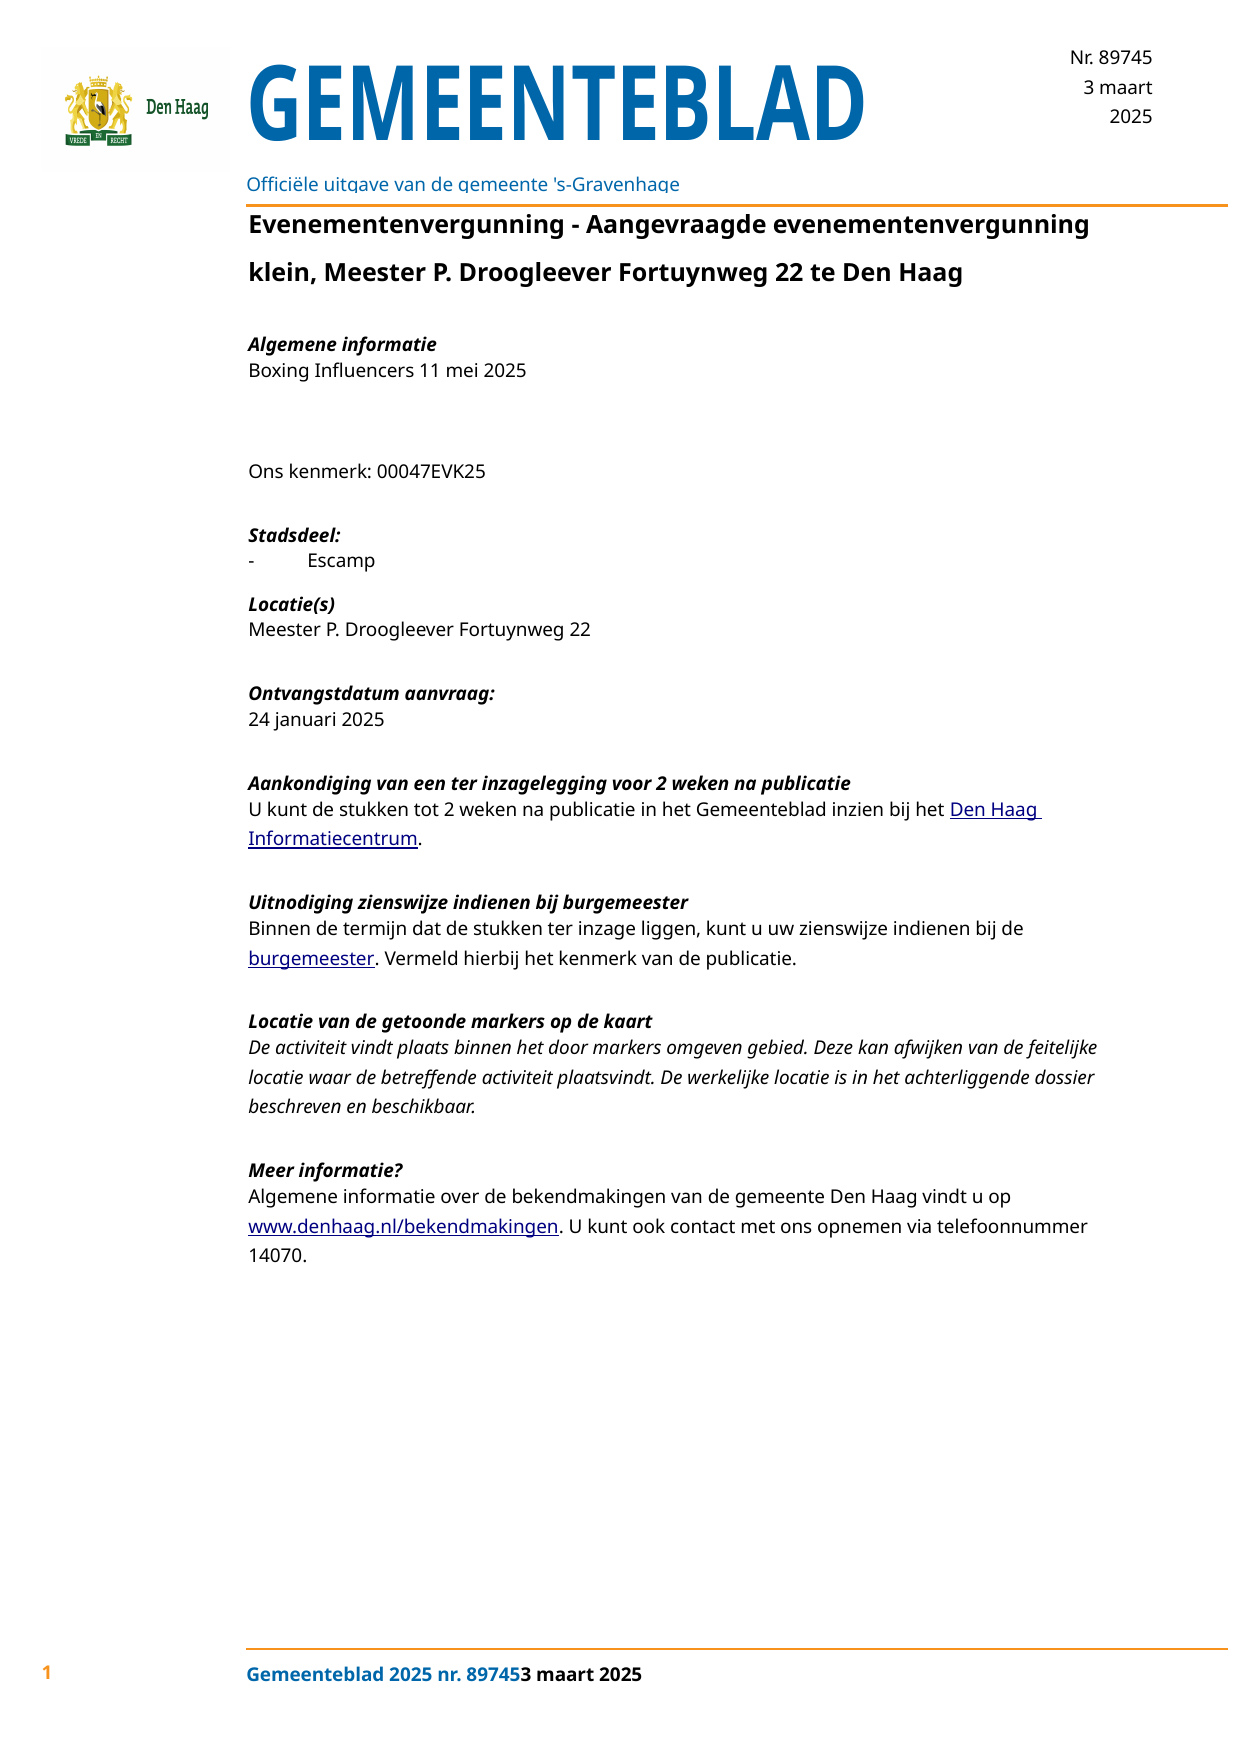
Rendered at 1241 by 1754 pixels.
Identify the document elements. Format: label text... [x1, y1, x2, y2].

list Escamp [248, 548, 1152, 573]
text Meester P. Droogleever Fortuynweg 22 [248, 617, 1152, 642]
text 24 januari 2025 [248, 706, 1152, 732]
text Meer informatie? [248, 1158, 1152, 1183]
picture [41, 47, 231, 172]
text Aankondiging van een ter inzagelegging voor 2 weken na publicatie [248, 770, 1152, 796]
text Ontvangstdatum aanvraag: [248, 681, 1152, 706]
text Boxing Influencers 11 mei 2025 [248, 357, 1152, 383]
text Stadsdeel: [248, 522, 1152, 548]
text Locatie van de getoonde markers op de kaart [248, 1009, 1152, 1034]
text Locatie(s) [248, 591, 1152, 617]
text Binnen de termijn dat de stukken ter inzage liggen, kunt u uw zienswijze indienen bij de burgemeester. Vermeld hierbij het kenmerk van de publicatie. [248, 915, 1152, 971]
text Algemene informatie [248, 331, 1152, 357]
text De activiteit vindt plaats binnen het door markers omgeven gebied. Deze kan afwijken van de feitelijke locatie waar de betreffende activiteit plaatsvindt. De werkelijke locatie is in het achterliggende dossier beschreven en beschikbaar. [248, 1034, 1152, 1119]
text Ons kenmerk: 00047EVK25 [248, 458, 1152, 484]
text Algemene informatie over de bekendmakingen van de gemeente Den Haag vindt u op www.denhaag.nl/bekendmakingen. U kunt ook contact met ons opnemen via telefoonnummer 14070. [248, 1183, 1152, 1268]
text Uitnodiging zienswijze indienen bij burgemeester [248, 889, 1152, 915]
text Evenementenvergunning - Aangevraagde evenementenvergunning klein, Meester P. Droogleever Fortuynweg 22 te Den Haag [248, 207, 1152, 288]
text U kunt de stukken tot 2 weken na publicatie in het Gemeenteblad inzien bij het Den Haag Informatiecentrum. [248, 796, 1152, 851]
